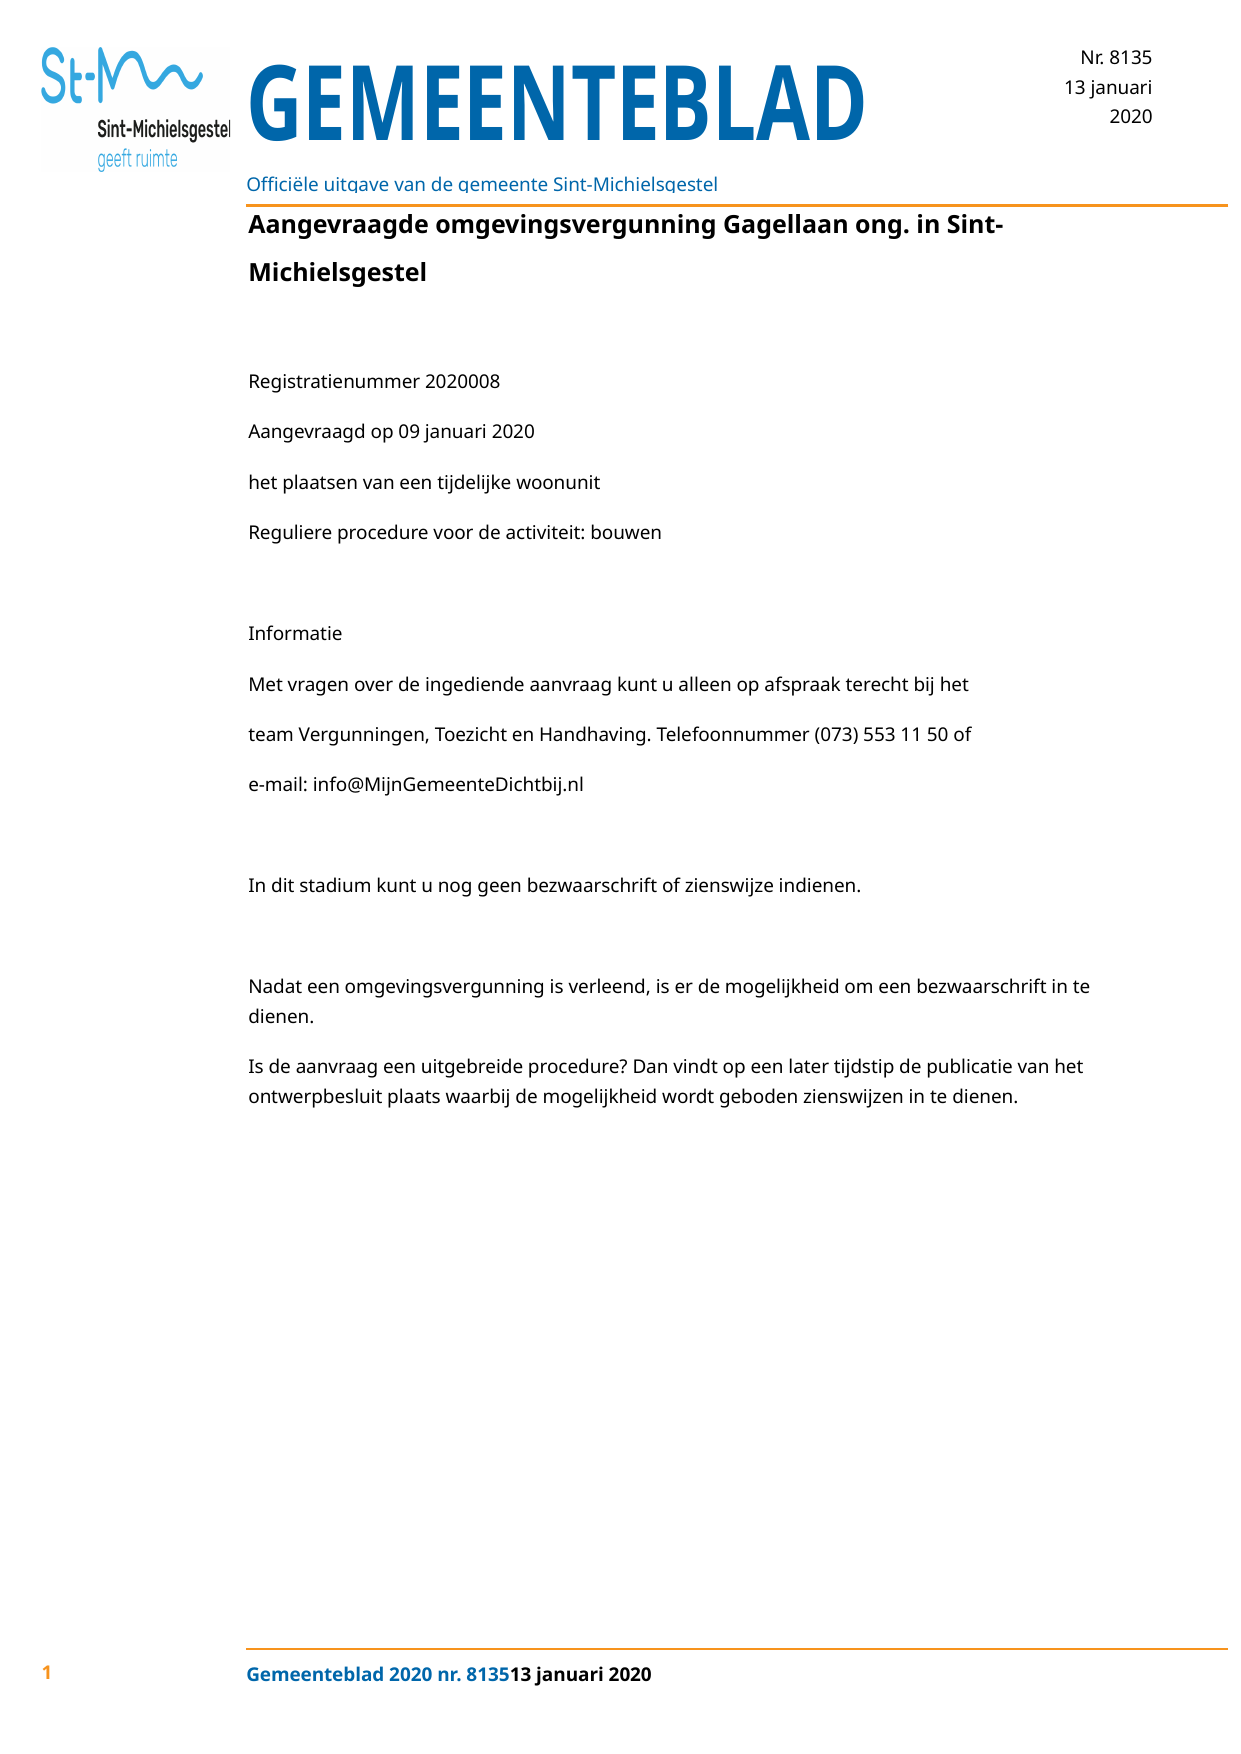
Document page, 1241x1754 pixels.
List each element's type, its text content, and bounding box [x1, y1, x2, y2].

text team Vergunningen, Toezicht en Handhaving. Telefoonnummer (073) 553 11 50 of [248, 721, 1152, 747]
text Is de aanvraag een uitgebreide procedure? Dan vindt op een later tijdstip de publicatie van het ontwerpbesluit plaats waarbij de mogelijkheid wordt geboden zienswijzen in te dienen. [248, 1053, 1152, 1109]
text In dit stadium kunt u nog geen bezwaarschrift of zienswijze indienen. [248, 872, 1152, 898]
text het plaatsen van een tijdelijke woonunit [248, 469, 1152, 495]
picture [41, 47, 231, 172]
text Aangevraagd op 09 januari 2020 [248, 419, 1152, 444]
text e-mail: info@MijnGemeenteDichtbij.nl [248, 772, 1152, 797]
text Informatie [248, 620, 1152, 646]
text Met vragen over de ingediende aanvraag kunt u alleen op afspraak terecht bij het [248, 671, 1152, 697]
text Aangevraagde omgevingsvergunning Gagellaan ong. in Sint-Michielsgestel [248, 207, 1152, 288]
text Reguliere procedure voor de activiteit: bouwen [248, 519, 1152, 545]
text Nadat een omgevingsvergunning is verleend, is er de mogelijkheid om een bezwaarschrift in te dienen. [248, 973, 1152, 1029]
text Registratienummer 2020008 [248, 368, 1152, 394]
